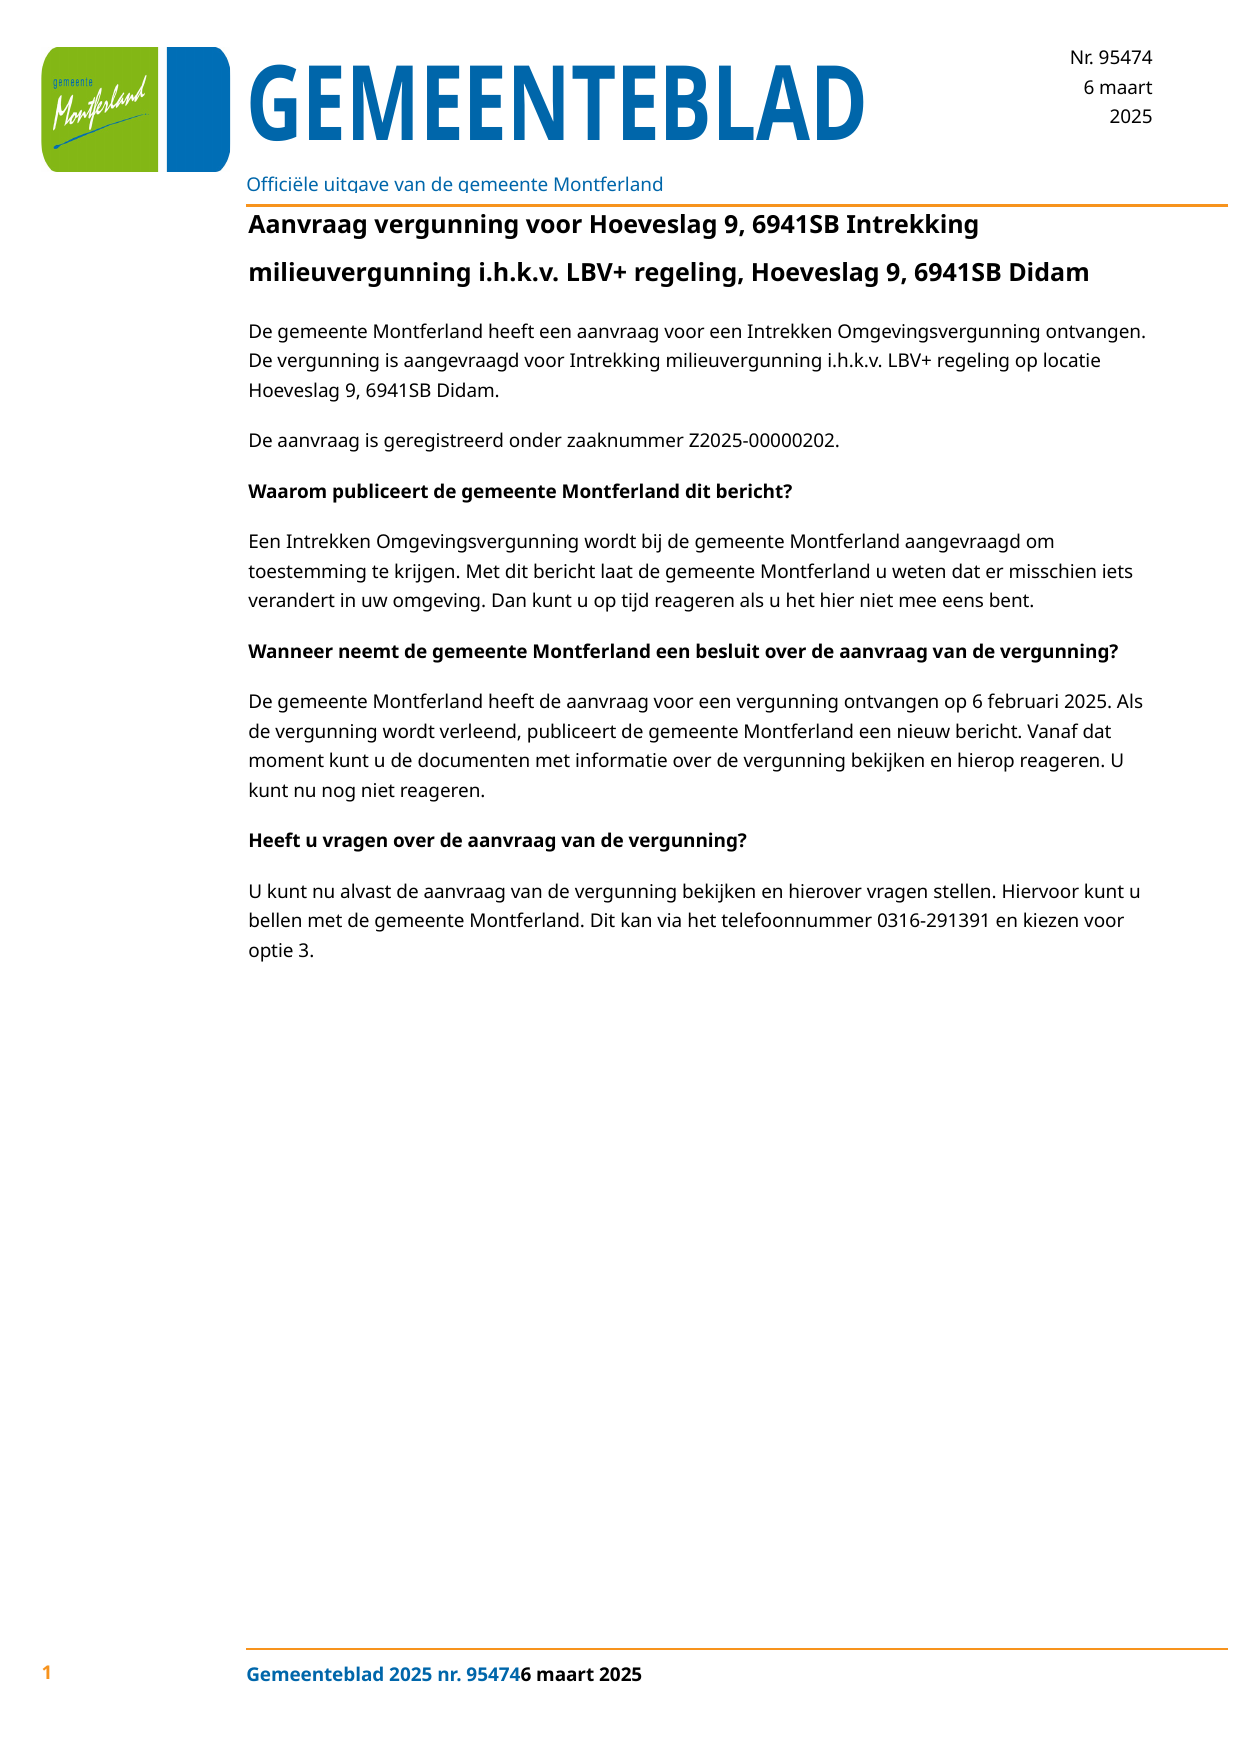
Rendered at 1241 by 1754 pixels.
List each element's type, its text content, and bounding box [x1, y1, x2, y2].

text Wanneer neemt de gemeente Montferland een besluit over de aanvraag van de vergunning? [248, 638, 1152, 664]
picture [41, 47, 231, 172]
text Waarom publiceert de gemeente Montferland dit bericht? [248, 478, 1152, 504]
text Heeft u vragen over de aanvraag van de vergunning? [248, 827, 1152, 853]
text U kunt nu alvast de aanvraag van de vergunning bekijken en hierover vragen stellen. Hiervoor kunt u bellen met de gemeente Montferland. Dit kan via het telefoonnummer 0316-291391 en kiezen voor optie 3. [248, 878, 1152, 963]
text Aanvraag vergunning voor Hoeveslag 9, 6941SB Intrekking milieuvergunning i.h.k.v. LBV+ regeling, Hoeveslag 9, 6941SB Didam [248, 207, 1152, 288]
text De gemeente Montferland heeft een aanvraag voor een Intrekken Omgevingsvergunning ontvangen. De vergunning is aangevraagd voor Intrekking milieuvergunning i.h.k.v. LBV+ regeling op locatie Hoeveslag 9, 6941SB Didam. [248, 318, 1152, 403]
text Een Intrekken Omgevingsvergunning wordt bij de gemeente Montferland aangevraagd om toestemming te krijgen. Met dit bericht laat de gemeente Montferland u weten dat er misschien iets verandert in uw omgeving. Dan kunt u op tijd reageren als u het hier niet mee eens bent. [248, 528, 1152, 613]
text De gemeente Montferland heeft de aanvraag voor een vergunning ontvangen op 6 februari 2025. Als de vergunning wordt verleend, publiceert de gemeente Montferland een nieuw bericht. Vanaf dat moment kunt u de documenten met informatie over de vergunning bekijken en hierop reageren. U kunt nu nog niet reageren. [248, 688, 1152, 803]
text De aanvraag is geregistreerd onder zaaknummer Z2025-00000202. [248, 427, 1152, 453]
